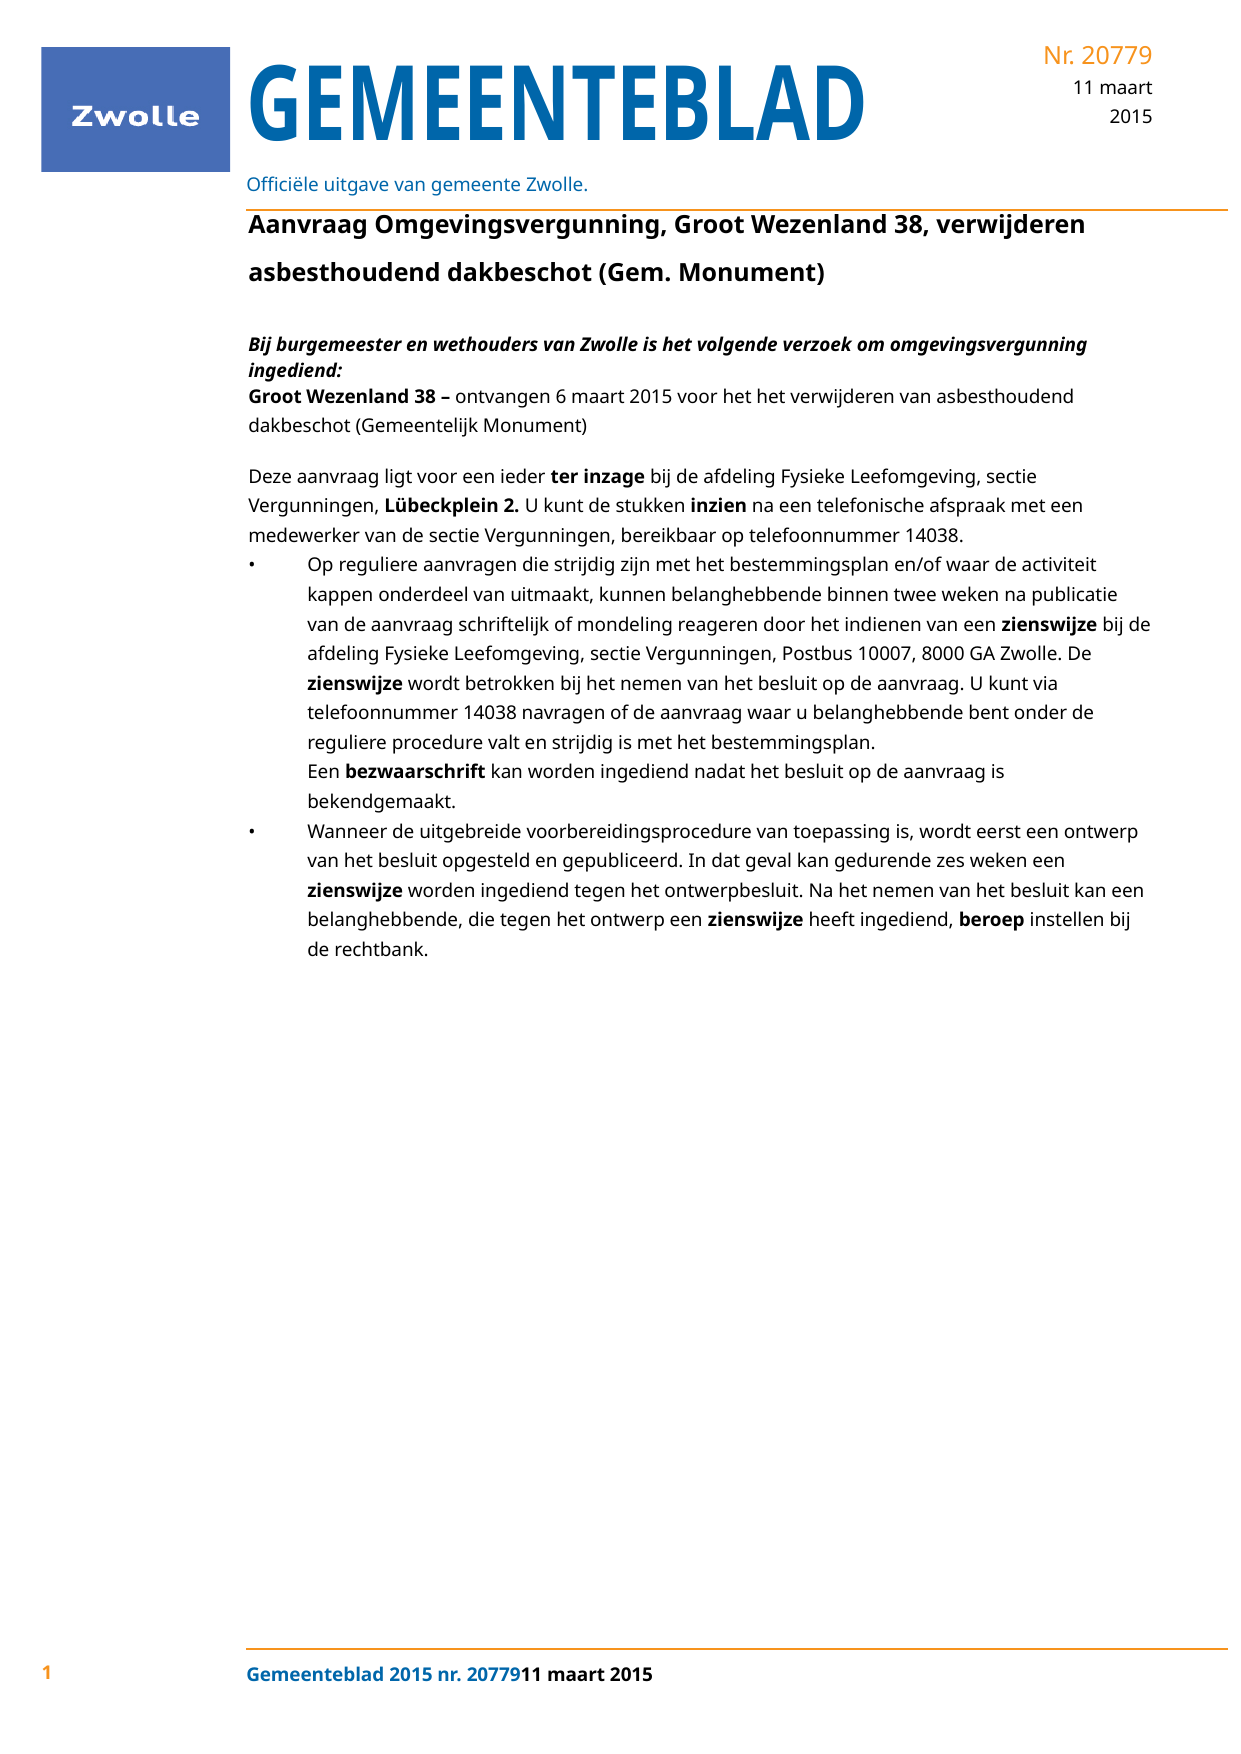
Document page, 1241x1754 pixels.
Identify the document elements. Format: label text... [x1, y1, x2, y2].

list Een bezwaarschrift kan worden ingediend nadat het besluit op de aanvraag is bekendgemaakt. [248, 759, 1152, 814]
picture [41, 47, 231, 172]
text Bij burgemeester en wethouders van Zwolle is het volgende verzoek om omgevingsvergunning ingediend: [248, 331, 1152, 383]
text Deze aanvraag ligt voor een ieder ter inzage bij de afdeling Fysieke Leefomgeving, sectie Vergunningen, Lübeckplein 2. U kunt de stukken inzien na een telefonische afspraak met een medewerker van de sectie Vergunningen, bereikbaar op telefoonnummer 14038. [248, 463, 1152, 548]
list Op reguliere aanvragen die strijdig zijn met het bestemmingsplan en/of waar de activiteit kappen onderdeel van uitmaakt, kunnen belanghebbende binnen twee weken na publicatie van de aanvraag schriftelijk of mondeling reageren door het indienen van een zienswijze bij de afdeling Fysieke Leefomgeving, sectie Vergunningen, Postbus 10007, 8000 GA Zwolle. De zienswijze wordt betrokken bij het nemen van het besluit op de aanvraag. U kunt via telefoonnummer 14038 navragen of de aanvraag waar u belanghebbende bent onder de reguliere procedure valt en strijdig is met het bestemmingsplan. [248, 552, 1152, 755]
text Aanvraag Omgevingsvergunning, Groot Wezenland 38, verwijderen asbesthoudend dakbeschot (Gem. Monument) [248, 211, 1152, 288]
list Wanneer de uitgebreide voorbereidingsprocedure van toepassing is, wordt eerst een ontwerp van het besluit opgesteld en gepubliceerd. In dat geval kan gedurende zes weken een zienswijze worden ingediend tegen het ontwerpbesluit. Na het nemen van het besluit kan een belanghebbende, die tegen het ontwerp een zienswijze heeft ingediend, beroep instellen bij de rechtbank. [248, 818, 1152, 962]
text Groot Wezenland 38 – ontvangen 6 maart 2015 voor het het verwijderen van asbesthoudend dakbeschot (Gemeentelijk Monument) [248, 383, 1152, 438]
